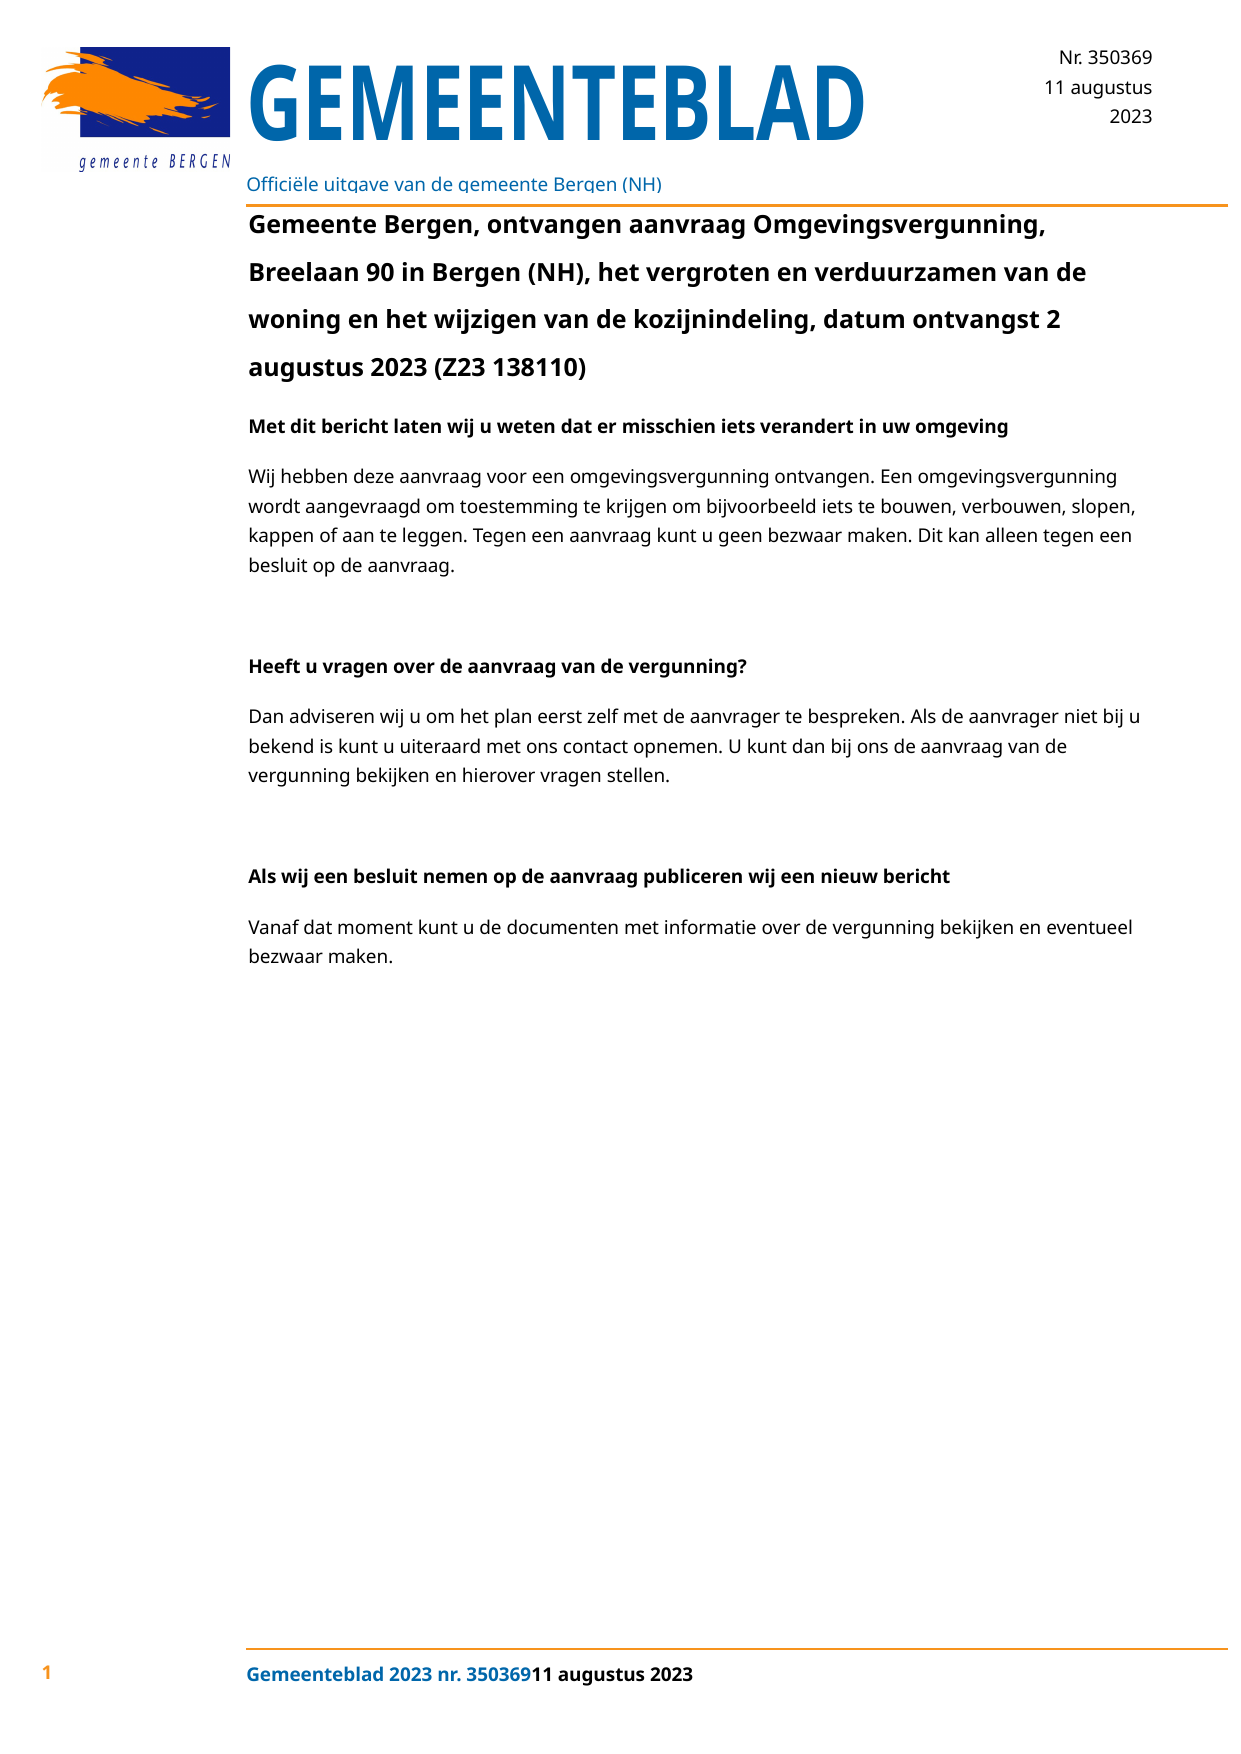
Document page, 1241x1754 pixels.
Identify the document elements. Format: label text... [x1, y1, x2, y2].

text Als wij een besluit nemen op de aanvraag publiceren wij een nieuw bericht [248, 863, 1152, 889]
picture [41, 47, 231, 172]
text Wij hebben deze aanvraag voor een omgevingsvergunning ontvangen. Een omgevingsvergunning wordt aangevraagd om toestemming te krijgen om bijvoorbeeld iets te bouwen, verbouwen, slopen, kappen of aan te leggen. Tegen een aanvraag kunt u geen bezwaar maken. Dit kan alleen tegen een besluit op de aanvraag. [248, 463, 1152, 578]
text Gemeente Bergen, ontvangen aanvraag Omgevingsvergunning, Breelaan 90 in Bergen (NH), het vergroten en verduurzamen van de woning en het wijzigen van de kozijnindeling, datum ontvangst 2 augustus 2023 (Z23 138110) [248, 207, 1152, 384]
text Vanaf dat moment kunt u de documenten met informatie over de vergunning bekijken en eventueel bezwaar maken. [248, 914, 1152, 969]
text Heeft u vragen over de aanvraag van de vergunning? [248, 653, 1152, 679]
text Met dit bericht laten wij u weten dat er misschien iets verandert in uw omgeving [248, 413, 1152, 439]
text Dan adviseren wij u om het plan eerst zelf met de aanvrager te bespreken. Als de aanvrager niet bij u bekend is kunt u uiteraard met ons contact opnemen. U kunt dan bij ons de aanvraag van de vergunning bekijken en hierover vragen stellen. [248, 703, 1152, 788]
